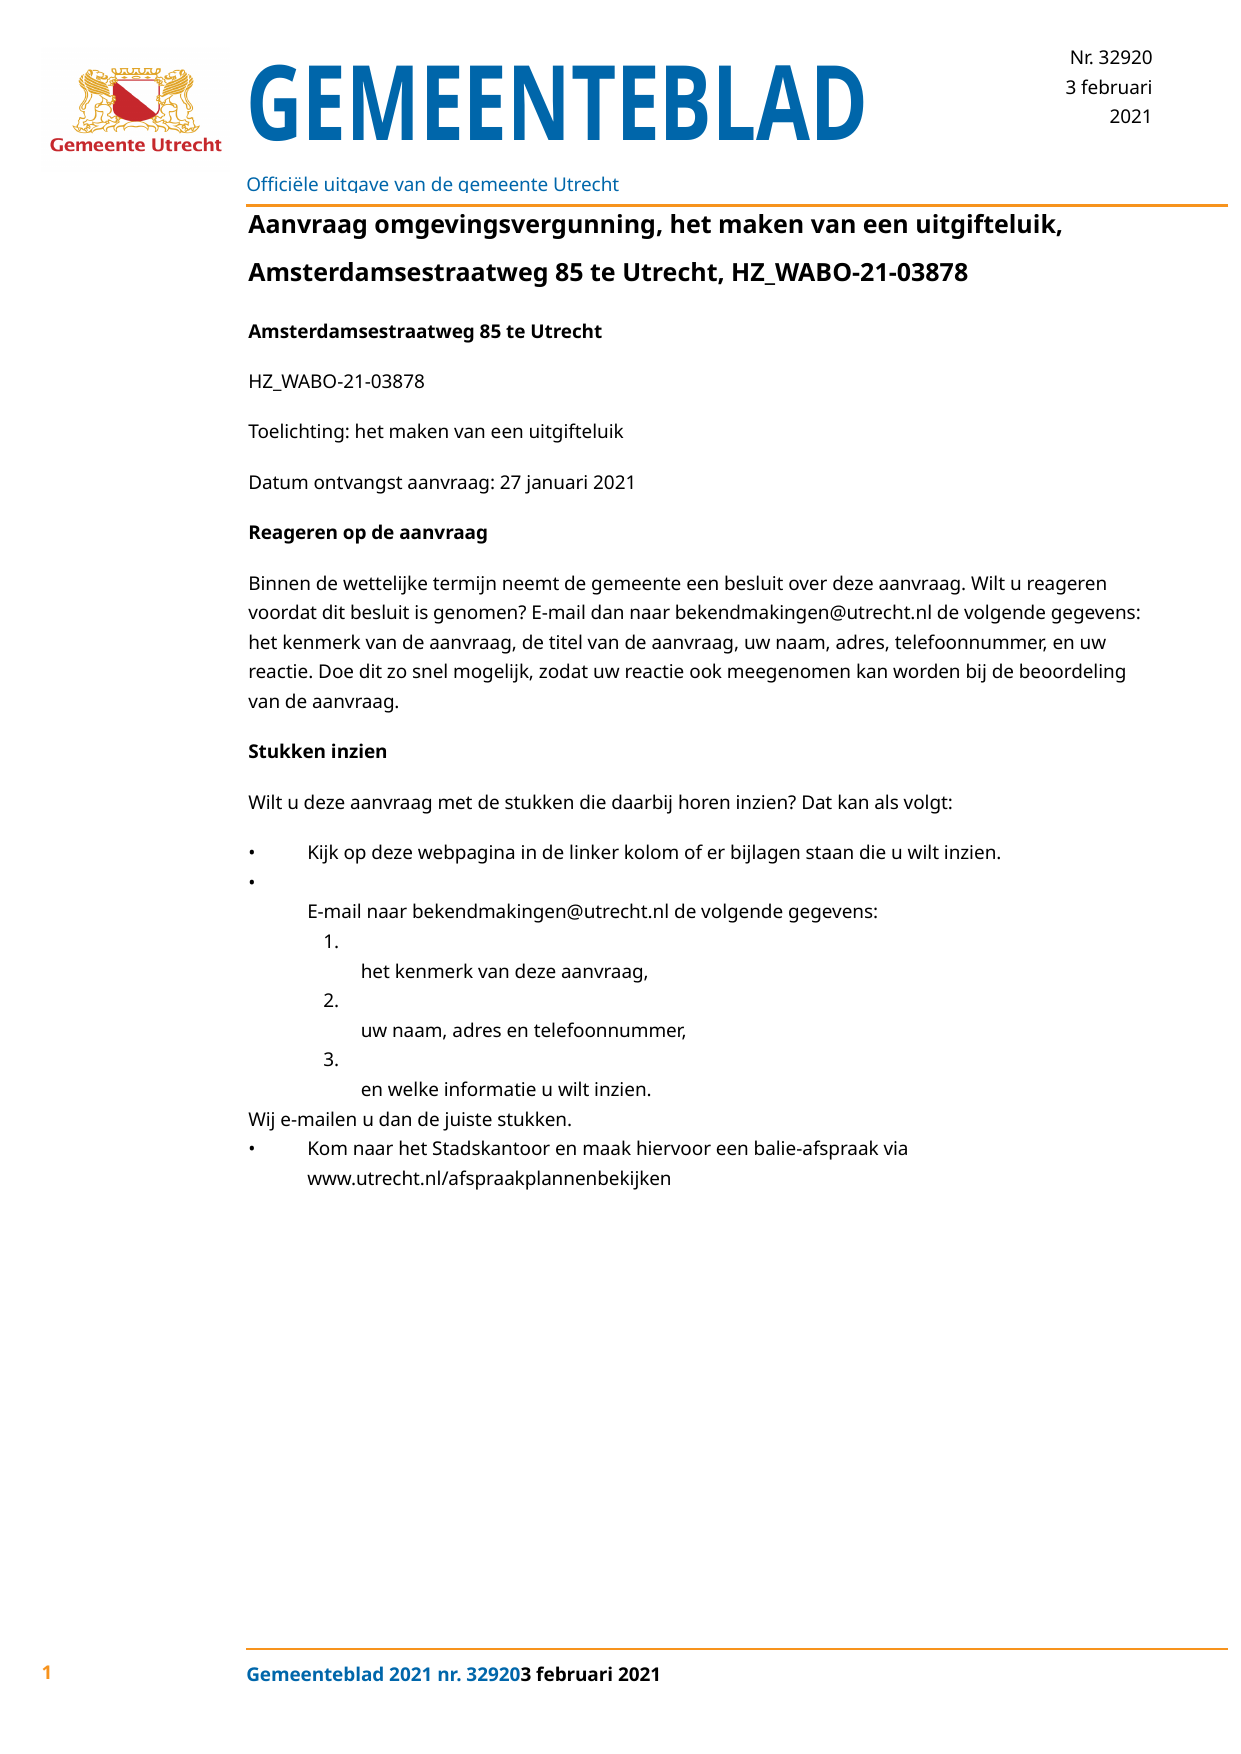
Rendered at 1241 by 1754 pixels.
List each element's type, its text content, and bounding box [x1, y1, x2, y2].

text Toelichting: het maken van een uitgifteluik [248, 419, 1152, 444]
text Stukken inzien [248, 739, 1152, 764]
list het kenmerk van deze aanvraag, [323, 958, 1152, 984]
list en welke informatie u wilt inzien. [323, 1076, 1152, 1102]
text Binnen de wettelijke termijn neemt de gemeente een besluit over deze aanvraag. Wilt u reageren voordat dit besluit is genomen? E-mail dan naar bekendmakingen@utrecht.nl de volgende gegevens: het kenmerk van de aanvraag, de titel van de aanvraag, uw naam, adres, telefoonnummer, en uw reactie. Doe dit zo snel mogelijk, zodat uw reactie ook meegenomen kan worden bij de beoordeling van de aanvraag. [248, 570, 1152, 714]
list uw naam, adres en telefoonnummer, [323, 1017, 1152, 1043]
text Datum ontvangst aanvraag: 27 januari 2021 [248, 469, 1152, 495]
text Wij e-mailen u dan de juiste stukken. [248, 1106, 1152, 1132]
text Amsterdamsestraatweg 85 te Utrecht [248, 318, 1152, 344]
text Aanvraag omgevingsvergunning, het maken van een uitgifteluik, Amsterdamsestraatweg 85 te Utrecht, HZ_WABO-21-03878 [248, 207, 1152, 288]
list Kom naar het Stadskantoor en maak hiervoor een balie-afspraak via www.utrecht.nl/afspraakplannenbekijken [248, 1135, 1152, 1191]
text Reageren op de aanvraag [248, 519, 1152, 545]
text HZ_WABO-21-03878 [248, 368, 1152, 394]
picture [41, 47, 231, 172]
text Wilt u deze aanvraag met de stukken die daarbij horen inzien? Dat kan als volgt: [248, 789, 1152, 815]
list E-mail naar bekendmakingen@utrecht.nl de volgende gegevens: [248, 899, 1152, 924]
list Kijk op deze webpagina in de linker kolom of er bijlagen staan die u wilt inzien. [248, 839, 1152, 865]
